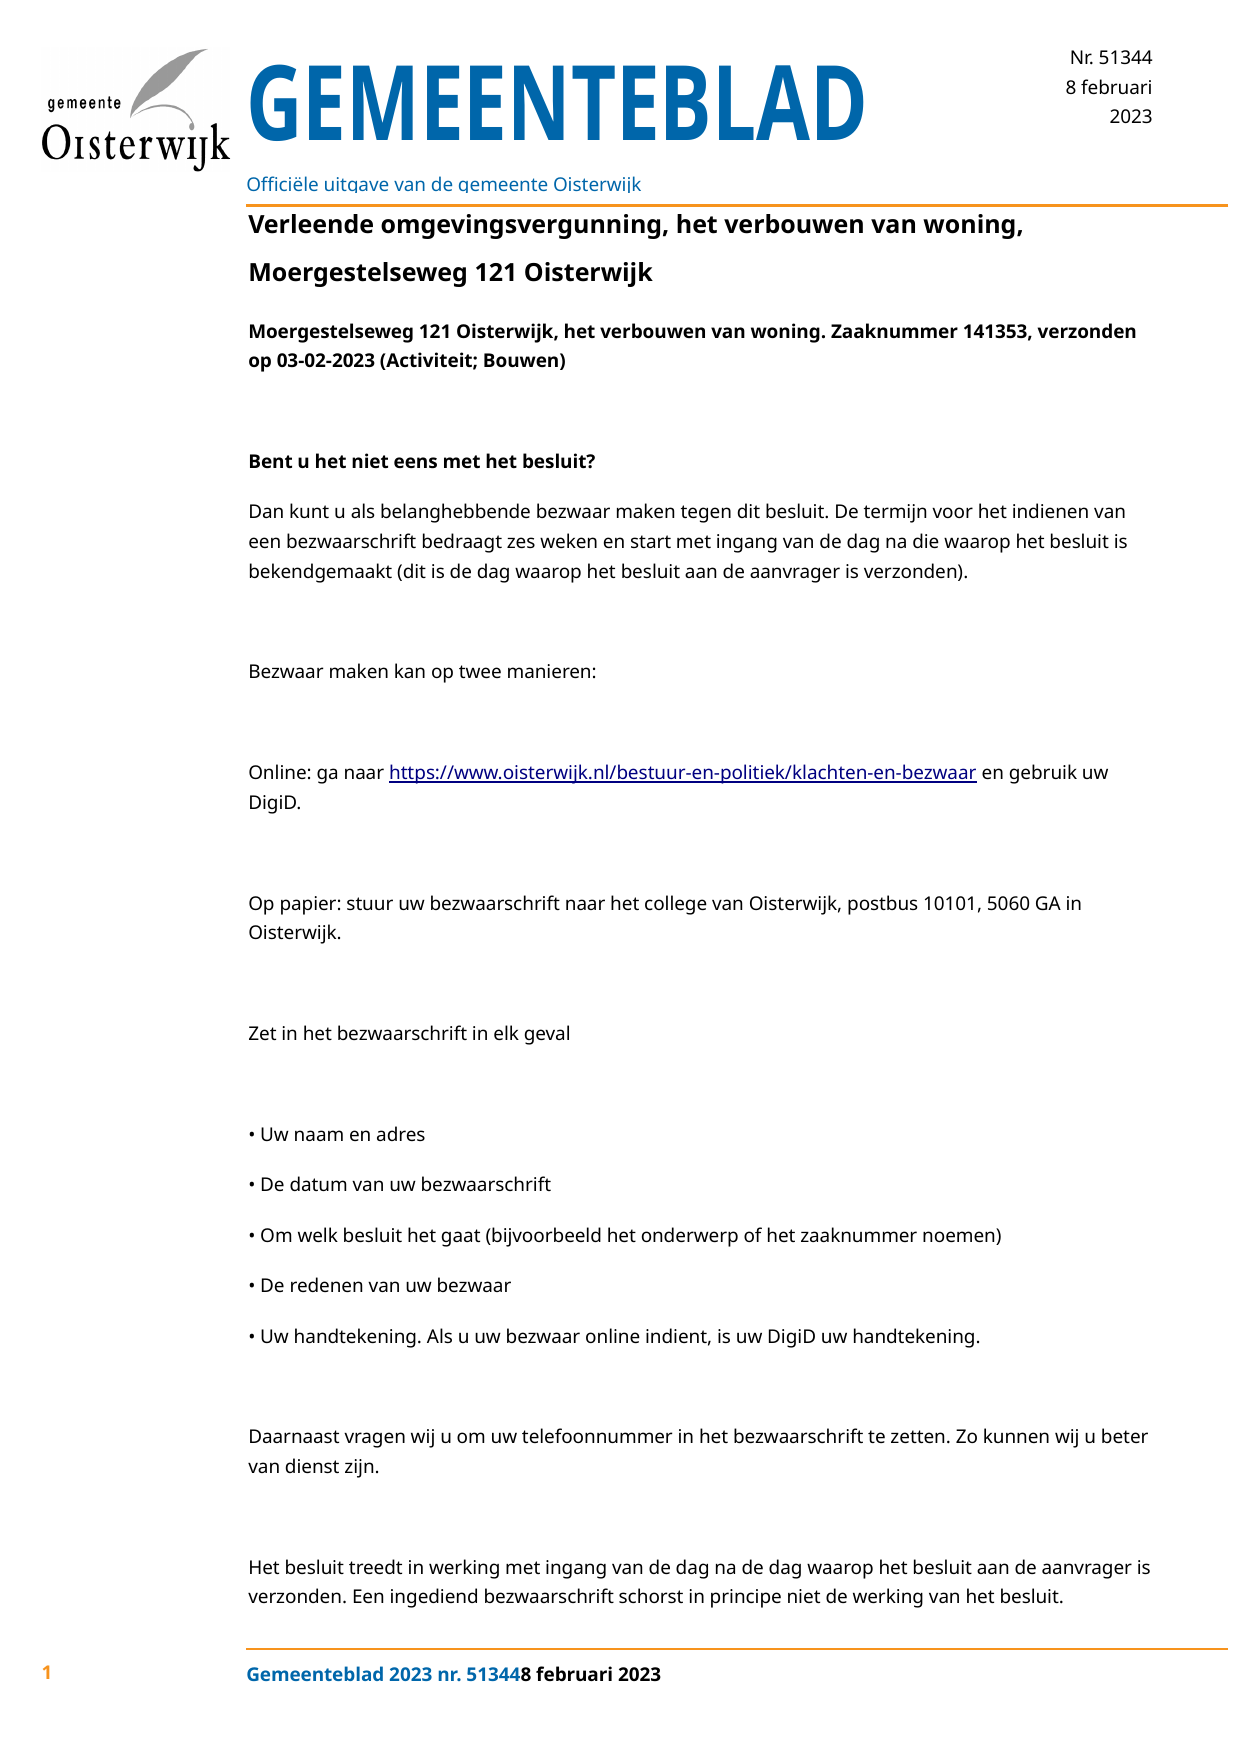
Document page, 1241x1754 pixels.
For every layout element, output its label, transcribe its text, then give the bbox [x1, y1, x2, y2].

picture [41, 47, 231, 172]
text Bent u het niet eens met het besluit? [248, 448, 1152, 474]
text Verleende omgevingsvergunning, het verbouwen van woning, Moergestelseweg 121 Oisterwijk [248, 207, 1152, 288]
text Op papier: stuur uw bezwaarschrift naar het college van Oisterwijk, postbus 10101, 5060 GA in Oisterwijk. [248, 890, 1152, 945]
text Moergestelseweg 121 Oisterwijk, het verbouwen van woning. Zaaknummer 141353, verzonden op 03-02-2023 (Activiteit; Bouwen) [248, 318, 1152, 373]
text Daarnaast vragen wij u om uw telefoonnummer in het bezwaarschrift te zetten. Zo kunnen wij u beter van dienst zijn. [248, 1424, 1152, 1479]
text Het besluit treedt in werking met ingang van de dag na de dag waarop het besluit aan de aanvrager is verzonden. Een ingediend bezwaarschrift schorst in principe niet de werking van het besluit. [248, 1554, 1152, 1609]
text Bezwaar maken kan op twee manieren: [248, 659, 1152, 684]
text • Om welk besluit het gaat (bijvoorbeeld het onderwerp of het zaaknummer noemen) [248, 1222, 1152, 1248]
text • De datum van uw bezwaarschrift [248, 1172, 1152, 1197]
text Online: ga naar https://www.oisterwijk.nl/bestuur-en-politiek/klachten-en-bezwaar en gebruik uw DigiD. [248, 759, 1152, 815]
text Zet in het bezwaarschrift in elk geval [248, 1020, 1152, 1046]
text • Uw handtekening. Als u uw bezwaar online indient, is uw DigiD uw handtekening. [248, 1323, 1152, 1349]
text Dan kunt u als belanghebbende bezwaar maken tegen dit besluit. De termijn voor het indienen van een bezwaarschrift bedraagt zes weken en start met ingang van de dag na die waarop het besluit is bekendgemaakt (dit is de dag waarop het besluit aan de aanvrager is verzonden). [248, 499, 1152, 584]
text • De redenen van uw bezwaar [248, 1272, 1152, 1298]
text • Uw naam en adres [248, 1121, 1152, 1147]
